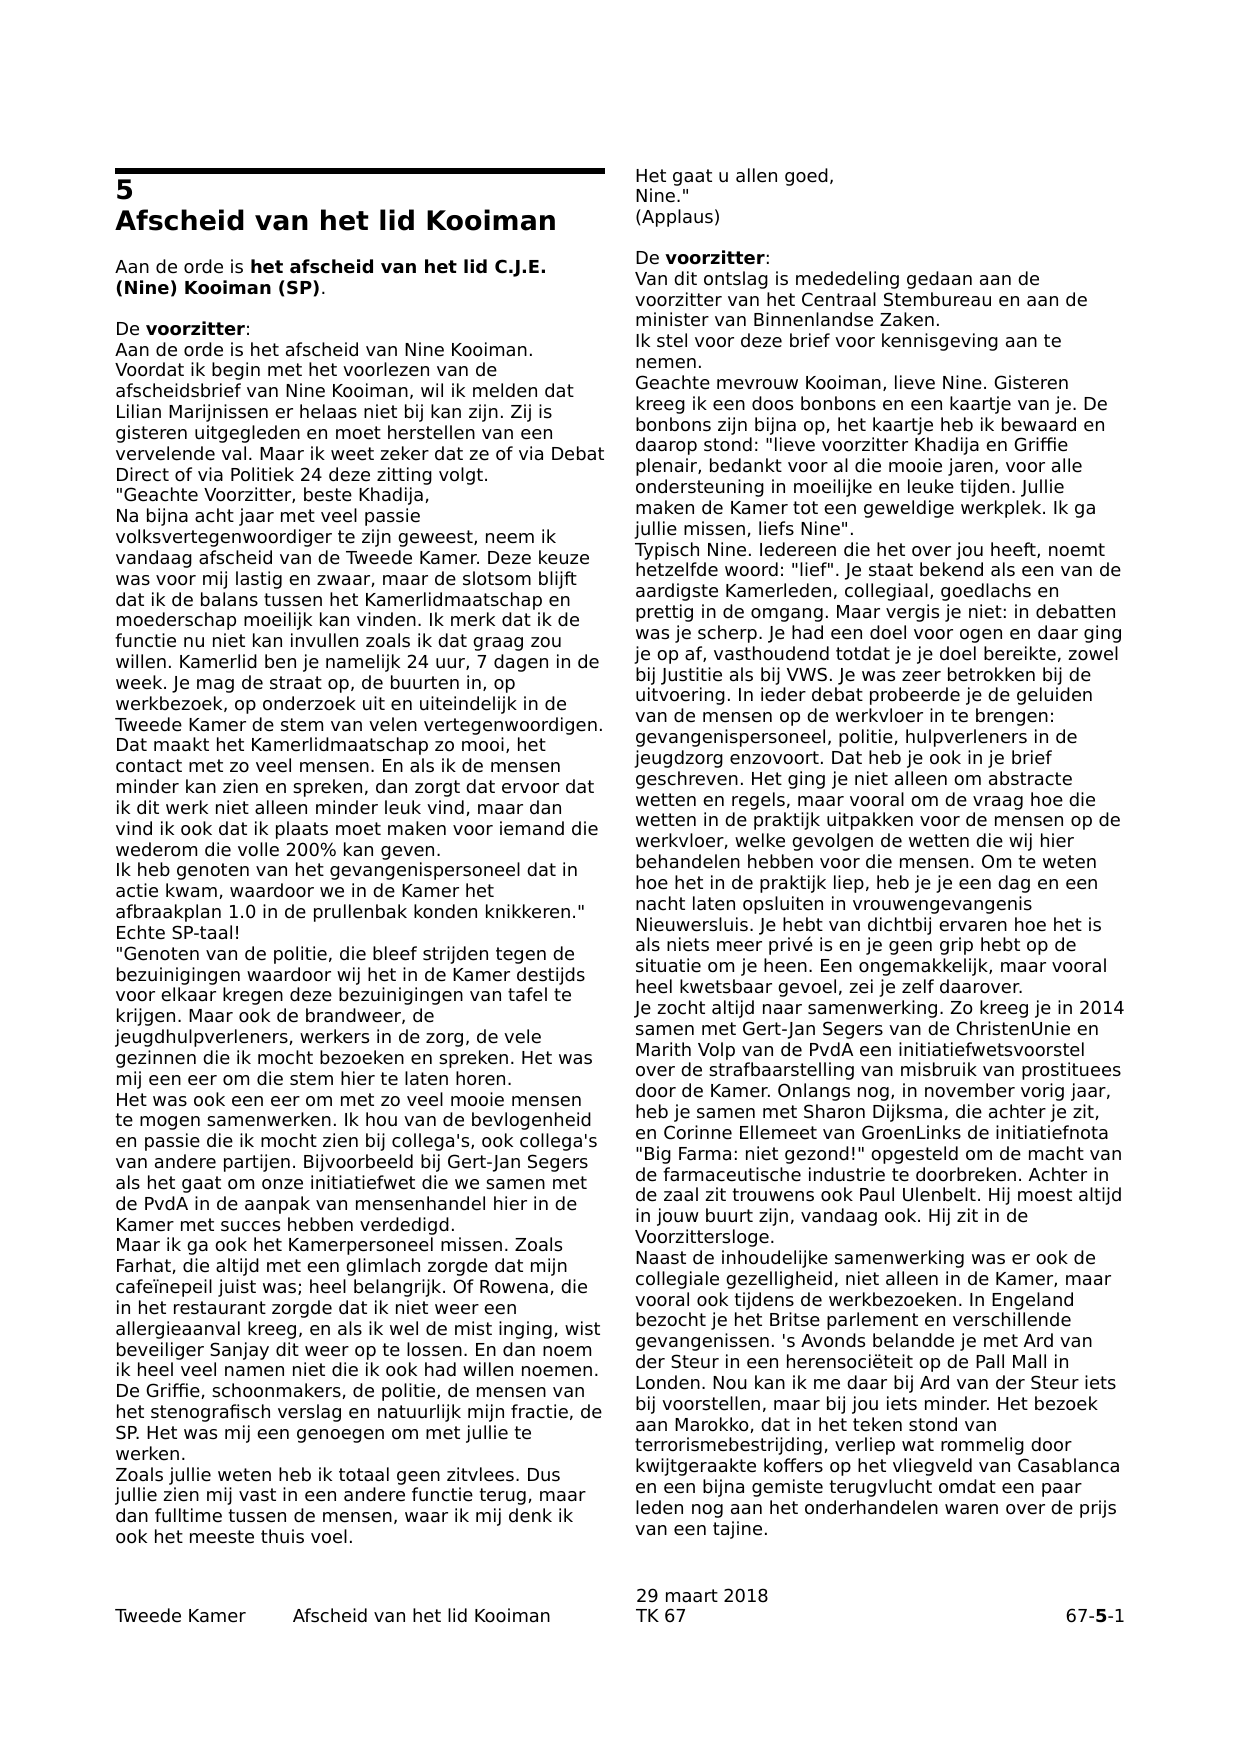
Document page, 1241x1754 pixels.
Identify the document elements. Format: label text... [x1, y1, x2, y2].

text Maar ik ga ook het Kamerpersoneel missen. Zoals Farhat, die altijd met een glimlach zorgde dat mijn cafeïnepeil juist was; heel belangrijk. Of Rowena, die in het restaurant zorgde dat ik niet weer een allergieaanval kreeg, en als ik wel de mist inging, wist beveiliger Sanjay dit weer op te lossen. En dan noem ik heel veel namen niet die ik ook had willen noemen. De Griffie, schoonmakers, de politie, de mensen van het stenografisch verslag en natuurlijk mijn fractie, de SP. Het was mij een genoegen om met jullie te werken. [115, 1235, 605, 1464]
text Aan de orde is het afscheid van het lid C.J.E. (Nine) Kooiman (SP). [115, 257, 605, 298]
text Na bijna acht jaar met veel passie volksvertegenwoordiger te zijn geweest, neem ik vandaag afscheid van de Tweede Kamer. Deze keuze was voor mij lastig en zwaar, maar de slotsom blijft dat ik de balans tussen het Kamerlidmaatschap en moederschap moeilijk kan vinden. Ik merk dat ik de functie nu niet kan invullen zoals ik dat graag zou willen. Kamerlid ben je namelijk 24 uur, 7 dagen in de week. Je mag de straat op, de buurten in, op werkbezoek, op onderzoek uit en uiteindelijk in de Tweede Kamer de stem van velen vertegenwoordigen. Dat maakt het Kamerlidmaatschap zo mooi, het contact met zo veel mensen. En als ik de mensen minder kan zien en spreken, dan zorgt dat ervoor dat ik dit werk niet alleen minder leuk vind, maar dan vind ik ook dat ik plaats moet maken voor iemand die wederom die volle 200% kan geven. [115, 506, 605, 860]
text De voorzitter: [635, 248, 1125, 268]
text Zoals jullie weten heb ik totaal geen zitvlees. Dus jullie zien mij vast in een andere functie terug, maar dan fulltime tussen de mensen, waar ik mij denk ik ook het meeste thuis voel. [115, 1464, 605, 1548]
text Naast de inhoudelijke samenwerking was er ook de collegiale gezelligheid, niet alleen in de Kamer, maar vooral ook tijdens de werkbezoeken. In Engeland bezocht je het Britse parlement en verschillende gevangenissen. 's Avonds belandde je met Ard van der Steur in een herensociëteit op de Pall Mall in Londen. Nou kan ik me daar bij Ard van der Steur iets bij voorstellen, maar bij jou iets minder. Het bezoek aan Marokko, dat in het teken stond van terrorismebestrijding, verliep wat rommelig door kwijtgeraakte koffers op het vliegveld van Casablanca en een bijna gemiste terugvlucht omdat een paar leden nog aan het onderhandelen waren over de prijs van een tajine. [635, 1248, 1125, 1539]
text Ik stel voor deze brief voor kennisgeving aan te nemen. [635, 331, 1125, 373]
text Van dit ontslag is mededeling gedaan aan de voorzitter van het Centraal Stembureau en aan de minister van Binnenlandse Zaken. [635, 268, 1125, 331]
text Typisch Nine. Iedereen die het over jou heeft, noemt hetzelfde woord: "lief". Je staat bekend als een van de aardigste Kamerleden, collegiaal, goedlachs en prettig in de omgang. Maar vergis je niet: in debatten was je scherp. Je had een doel voor ogen en daar ging je op af, vasthoudend totdat je je doel bereikte, zowel bij Justitie als bij VWS. Je was zeer betrokken bij de uitvoering. In ieder debat probeerde je de geluiden van de mensen op de werkvloer in te brengen: gevangenispersoneel, politie, hulpverleners in de jeugdzorg enzovoort. Dat heb je ook in je brief geschreven. Het ging je niet alleen om abstracte wetten en regels, maar vooral om de vraag hoe die wetten in de praktijk uitpakken voor de mensen op de werkvloer, welke gevolgen de wetten die wij hier behandelen hebben voor die mensen. Om te weten hoe het in de praktijk liep, heb je je een dag en een nacht laten opsluiten in vrouwengevangenis Nieuwersluis. Je hebt van dichtbij ervaren hoe het is als niets meer privé is en je geen grip hebt op de situatie om je heen. Een ongemakkelijk, maar vooral heel kwetsbaar gevoel, zei je zelf daarover. [635, 539, 1125, 998]
text Ik heb genoten van het gevangenispersoneel dat in actie kwam, waardoor we in de Kamer het afbraakplan 1.0 in de prullenbak konden knikkeren." Echte SP-taal! [115, 860, 605, 943]
text De voorzitter: [115, 318, 605, 339]
text Aan de orde is het afscheid van Nine Kooiman. Voordat ik begin met het voorlezen van de afscheidsbrief van Nine Kooiman, wil ik melden dat Lilian Marijnissen er helaas niet bij kan zijn. Zij is gisteren uitgegleden en moet herstellen van een vervelende val. Maar ik weet zeker dat ze of via Debat Direct of via Politiek 24 deze zitting volgt. [115, 339, 605, 485]
text Het gaat u allen goed, [635, 165, 1125, 186]
text "Geachte Voorzitter, beste Khadija, [115, 485, 605, 506]
text Geachte mevrouw Kooiman, lieve Nine. Gisteren kreeg ik een doos bonbons en een kaartje van je. De bonbons zijn bijna op, het kaartje heb ik bewaard en daarop stond: "lieve voorzitter Khadija en Griffie plenair, bedankt voor al die mooie jaren, voor alle ondersteuning in moeilijke en leuke tijden. Jullie maken de Kamer tot een geweldige werkplek. Ik ga jullie missen, liefs Nine". [635, 373, 1125, 539]
text Je zocht altijd naar samenwerking. Zo kreeg je in 2014 samen met Gert-Jan Segers van de ChristenUnie en Marith Volp van de PvdA een initiatiefwetsvoorstel over de strafbaarstelling van misbruik van prostituees door de Kamer. Onlangs nog, in november vorig jaar, heb je samen met Sharon Dijksma, die achter je zit, en Corinne Ellemeet van GroenLinks de initiatiefnota "Big Farma: niet gezond!" opgesteld om de macht van de farmaceutische industrie te doorbreken. Achter in de zaal zit trouwens ook Paul Ulenbelt. Hij moest altijd in jouw buurt zijn, vandaag ook. Hij zit in de Voorzittersloge. [635, 998, 1125, 1248]
text "Genoten van de politie, die bleef strijden tegen de bezuinigingen waardoor wij het in de Kamer destijds voor elkaar kregen deze bezuinigingen van tafel te krijgen. Maar ook de brandweer, de jeugdhulpverleners, werkers in de zorg, de vele gezinnen die ik mocht bezoeken en spreken. Het was mij een eer om die stem hier te laten horen. [115, 943, 605, 1089]
text (Applaus) [635, 207, 1125, 228]
text Nine." [635, 186, 1125, 207]
title 5 Afscheid van het lid Kooiman [115, 174, 605, 237]
text Het was ook een eer om met zo veel mooie mensen te mogen samenwerken. Ik hou van de bevlogenheid en passie die ik mocht zien bij collega's, ook collega's van andere partijen. Bijvoorbeeld bij Gert-Jan Segers als het gaat om onze initiatiefwet die we samen met de PvdA in de aanpak van mensenhandel hier in de Kamer met succes hebben verdedigd. [115, 1089, 605, 1235]
